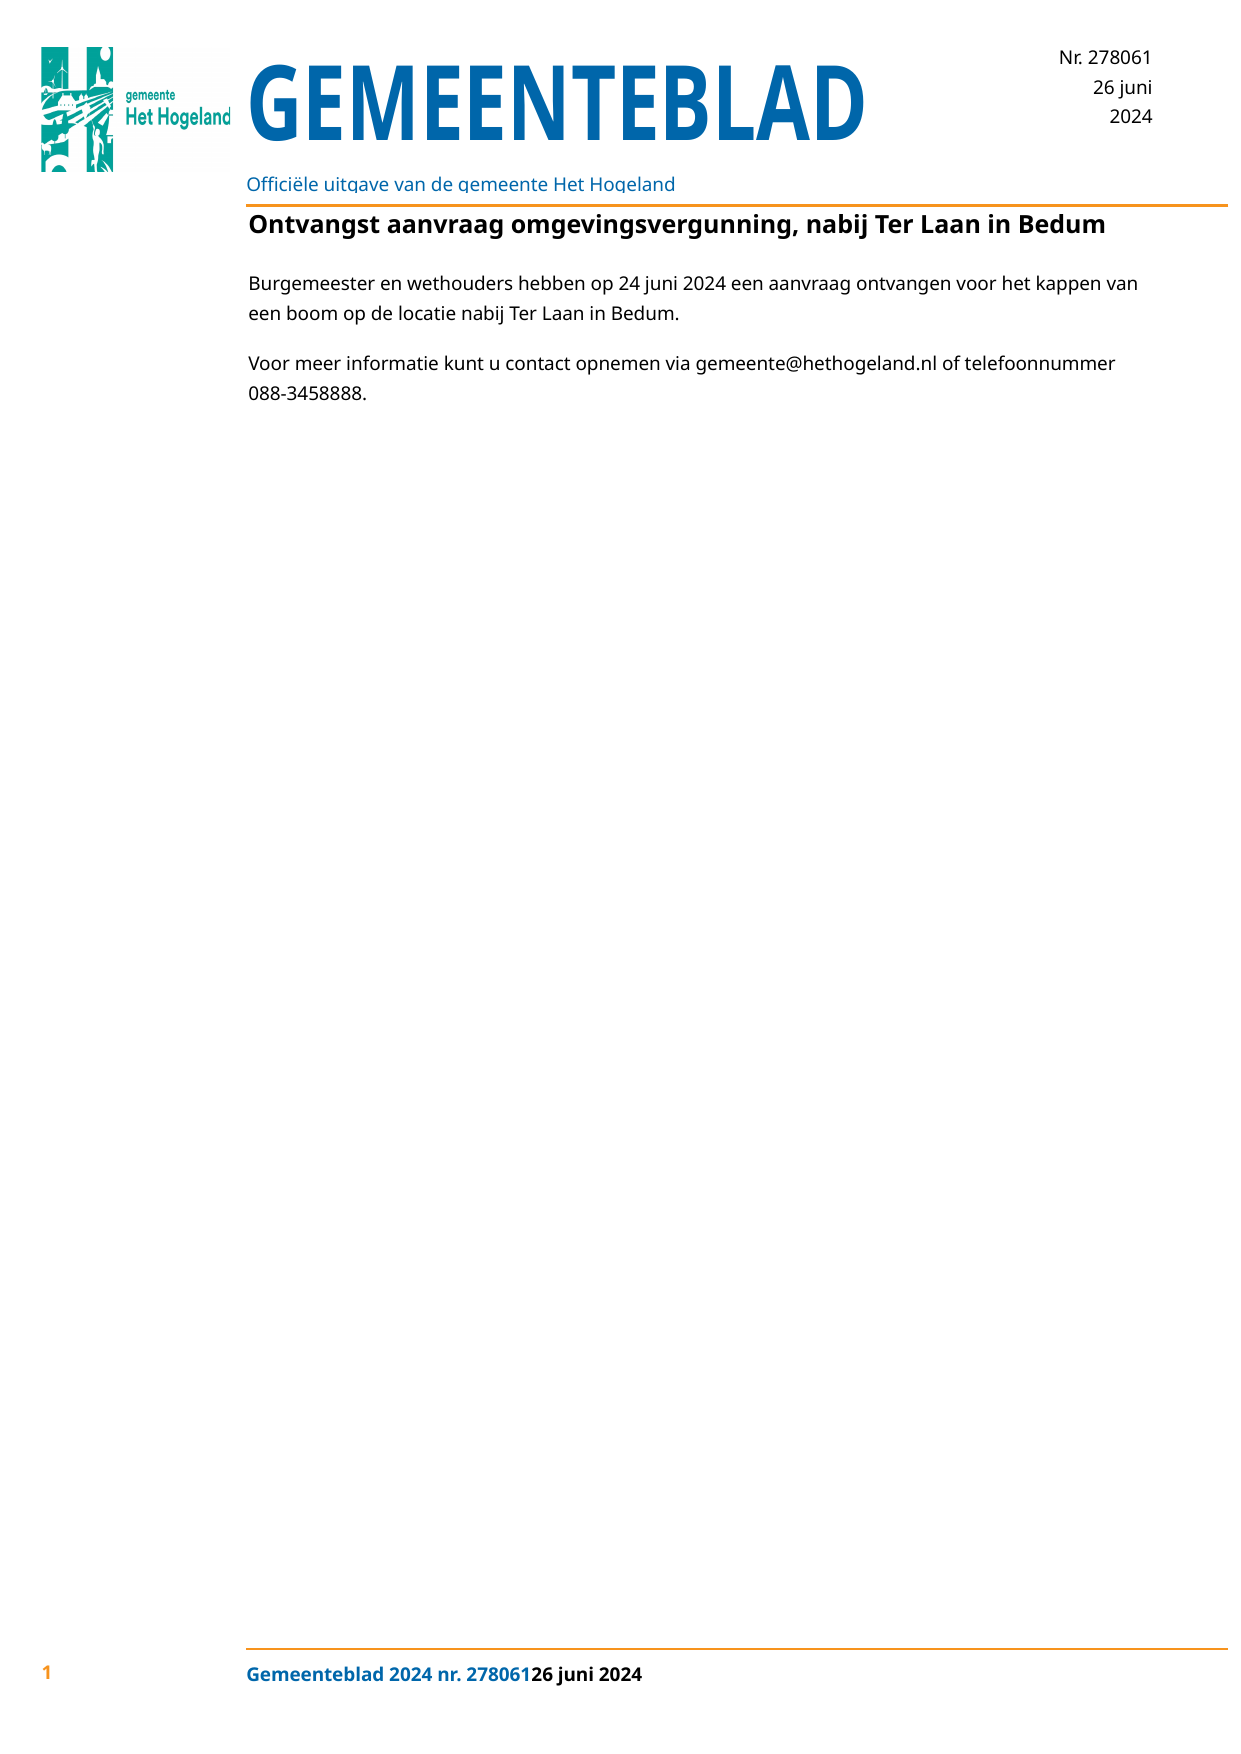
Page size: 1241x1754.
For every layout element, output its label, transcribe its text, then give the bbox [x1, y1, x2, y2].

text Voor meer informatie kunt u contact opnemen via gemeente@hethogeland.nl of telefoonnummer 088-3458888. [248, 350, 1152, 406]
text Burgemeester en wethouders hebben op 24 juni 2024 een aanvraag ontvangen voor het kappen van een boom op de locatie nabij Ter Laan in Bedum. [248, 270, 1152, 326]
picture [41, 47, 231, 172]
text Ontvangst aanvraag omgevingsvergunning, nabij Ter Laan in Bedum [248, 207, 1152, 241]
